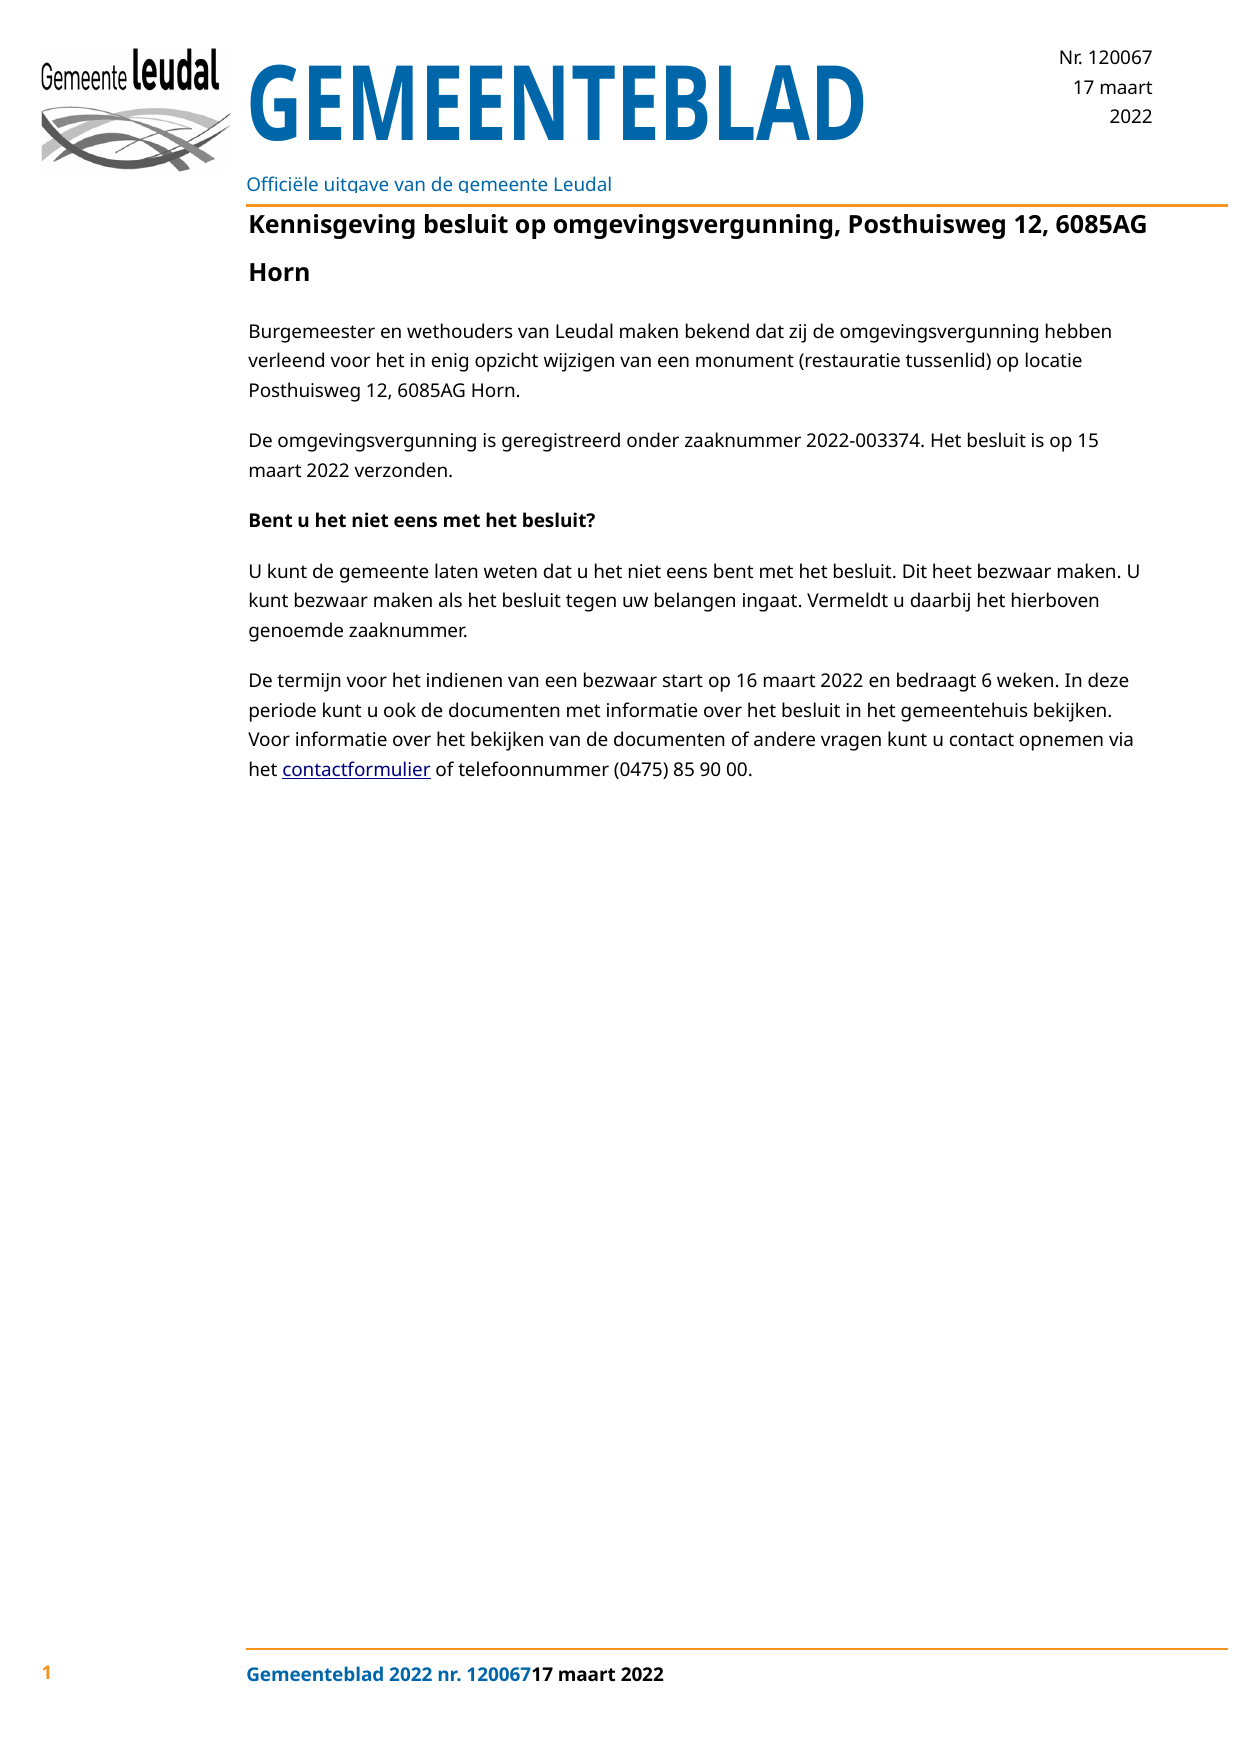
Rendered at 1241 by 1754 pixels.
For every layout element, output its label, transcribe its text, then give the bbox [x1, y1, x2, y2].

text Bent u het niet eens met het besluit? [248, 507, 1152, 533]
text De omgevingsvergunning is geregistreerd onder zaaknummer 2022-003374. Het besluit is op 15 maart 2022 verzonden. [248, 427, 1152, 483]
text U kunt de gemeente laten weten dat u het niet eens bent met het besluit. Dit heet bezwaar maken. U kunt bezwaar maken als het besluit tegen uw belangen ingaat. Vermeldt u daarbij het hierboven genoemde zaaknummer. [248, 558, 1152, 643]
text Kennisgeving besluit op omgevingsvergunning, Posthuisweg 12, 6085AG Horn [248, 207, 1152, 288]
text Burgemeester en wethouders van Leudal maken bekend dat zij de omgevingsvergunning hebben verleend voor het in enig opzicht wijzigen van een monument (restauratie tussenlid) op locatie Posthuisweg 12, 6085AG Horn. [248, 318, 1152, 403]
text De termijn voor het indienen van een bezwaar start op 16 maart 2022 en bedraagt 6 weken. In deze periode kunt u ook de documenten met informatie over het besluit in het gemeentehuis bekijken. Voor informatie over het bekijken van de documenten of andere vragen kunt u contact opnemen via het contactformulier of telefoonnummer (0475) 85 90 00. [248, 667, 1152, 782]
picture [41, 47, 231, 172]
